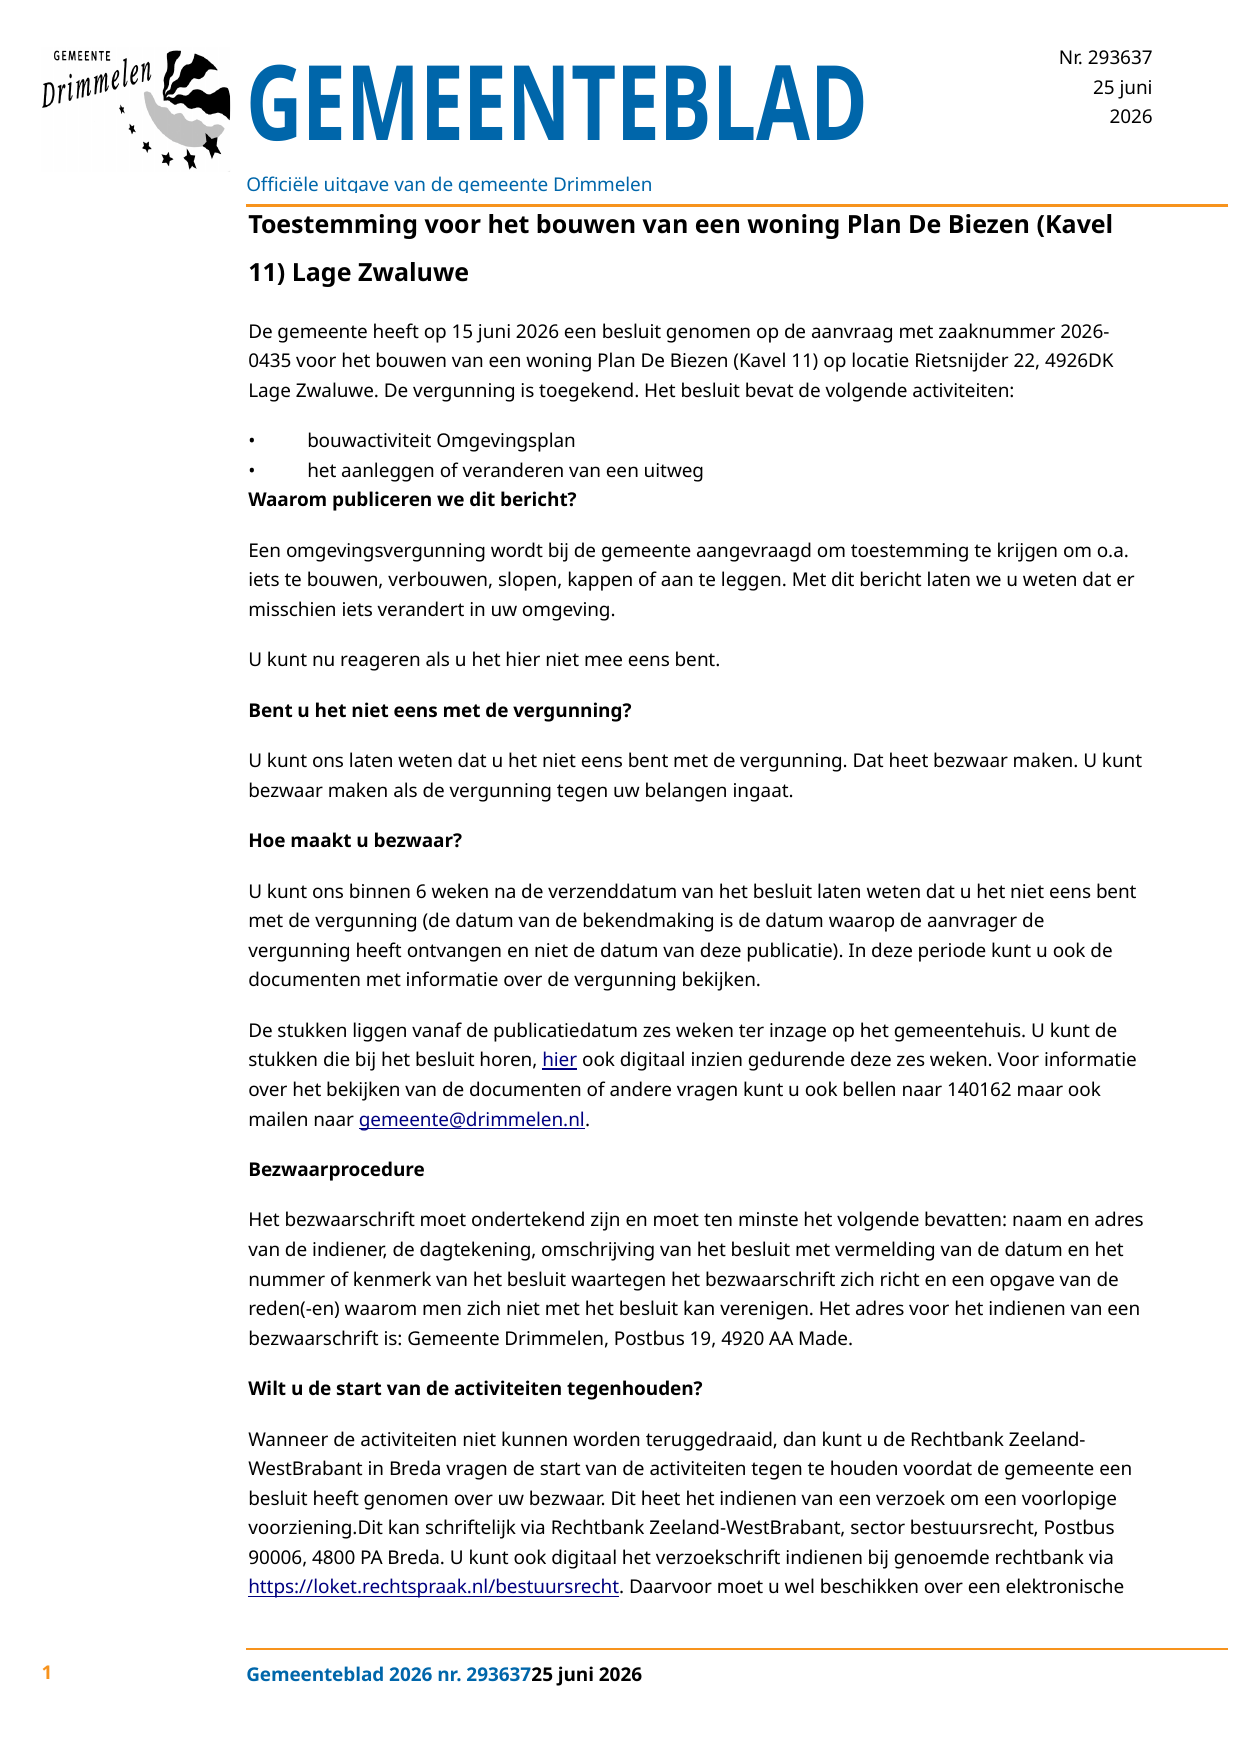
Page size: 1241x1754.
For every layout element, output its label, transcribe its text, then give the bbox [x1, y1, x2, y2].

text Waarom publiceren we dit bericht? [248, 487, 1152, 512]
text U kunt nu reageren als u het hier niet mee eens bent. [248, 647, 1152, 672]
text Bezwaarprocedure [248, 1156, 1152, 1182]
text Het bezwaarschrift moet ondertekend zijn en moet ten minste het volgende bevatten: naam en adres van de indiener, de dagtekening, omschrijving van het besluit met vermelding van de datum en het nummer of kenmerk van het besluit waartegen het bezwaarschrift zich richt en een opgave van de reden(-en) waarom men zich niet met het besluit kan verenigen. Het adres voor het indienen van een bezwaarschrift is: Gemeente Drimmelen, Postbus 19, 4920 AA Made. [248, 1207, 1152, 1351]
list het aanleggen of veranderen van een uitweg [248, 457, 1152, 483]
text Een omgevingsvergunning wordt bij de gemeente aangevraagd om toestemming te krijgen om o.a. iets te bouwen, verbouwen, slopen, kappen of aan te leggen. Met dit bericht laten we u weten dat er misschien iets verandert in uw omgeving. [248, 537, 1152, 622]
text De gemeente heeft op 15 juni 2026 een besluit genomen op de aanvraag met zaaknummer 2026-0435 voor het bouwen van een woning Plan De Biezen (Kavel 11) op locatie Rietsnijder 22, 4926DK Lage Zwaluwe. De vergunning is toegekend. Het besluit bevat de volgende activiteiten: [248, 318, 1152, 403]
text Bent u het niet eens met de vergunning? [248, 697, 1152, 723]
list bouwactiviteit Omgevingsplan [248, 427, 1152, 453]
picture [41, 47, 231, 172]
text Hoe maakt u bezwaar? [248, 827, 1152, 853]
text U kunt ons laten weten dat u het niet eens bent met de vergunning. Dat heet bezwaar maken. U kunt bezwaar maken als de vergunning tegen uw belangen ingaat. [248, 747, 1152, 803]
text Wanneer de activiteiten niet kunnen worden teruggedraaid, dan kunt u de Rechtbank Zeeland-WestBrabant in Breda vragen de start van de activiteiten tegen te houden voordat de gemeente een besluit heeft genomen over uw bezwaar. Dit heet het indienen van een verzoek om een voorlopige voorziening.Dit kan schriftelijk via Rechtbank Zeeland-WestBrabant, sector bestuursrecht, Postbus 90006, 4800 PA Breda. U kunt ook digitaal het verzoekschrift indienen bij genoemde rechtbank via https://loket.rechtspraak.nl/bestuursrecht. Daarvoor moet u wel beschikken over een elektronische [248, 1426, 1152, 1599]
text U kunt ons binnen 6 weken na de verzenddatum van het besluit laten weten dat u het niet eens bent met de vergunning (de datum van de bekendmaking is de datum waarop de aanvrager de vergunning heeft ontvangen en niet de datum van deze publicatie). In deze periode kunt u ook de documenten met informatie over de vergunning bekijken. [248, 878, 1152, 992]
text Toestemming voor het bouwen van een woning Plan De Biezen (Kavel 11) Lage Zwaluwe [248, 207, 1152, 288]
text Wilt u de start van de activiteiten tegenhouden? [248, 1375, 1152, 1401]
text De stukken liggen vanaf de publicatiedatum zes weken ter inzage op het gemeentehuis. U kunt de stukken die bij het besluit horen, hier ook digitaal inzien gedurende deze zes weken. Voor informatie over het bekijken van de documenten of andere vragen kunt u ook bellen naar 140162 maar ook mailen naar gemeente@drimmelen.nl. [248, 1017, 1152, 1132]
